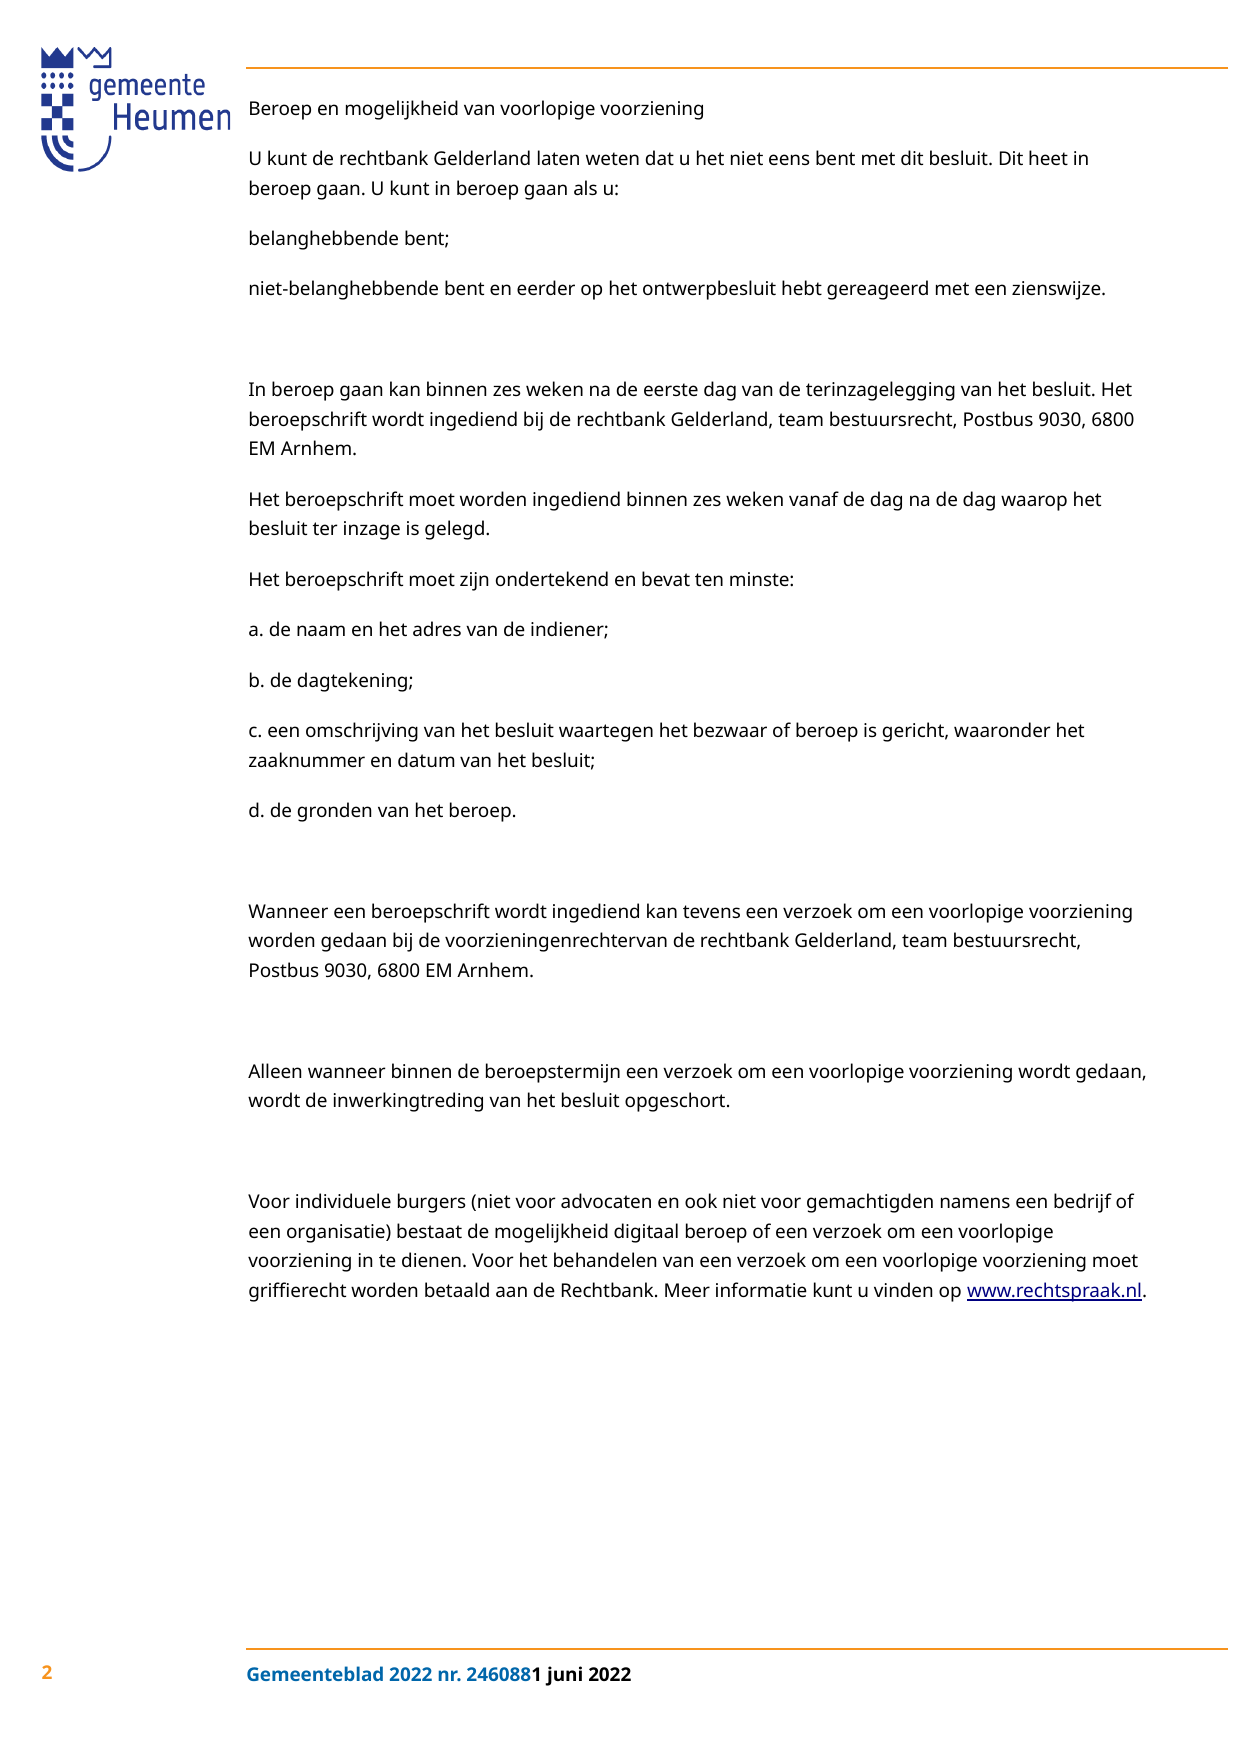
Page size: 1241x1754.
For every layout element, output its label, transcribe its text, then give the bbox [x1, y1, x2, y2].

text U kunt de rechtbank Gelderland laten weten dat u het niet eens bent met dit besluit. Dit heet in beroep gaan. U kunt in beroep gaan als u: [248, 145, 1152, 201]
text Voor individuele burgers (niet voor advocaten en ook niet voor gemachtigden namens een bedrijf of een organisatie) bestaat de mogelijkheid digitaal beroep of een verzoek om een voorlopige voorziening in te dienen. Voor het behandelen van een verzoek om een voorlopige voorziening moet griffierecht worden betaald aan de Rechtbank. Meer informatie kunt u vinden op www.rechtspraak.nl. [248, 1188, 1152, 1303]
text In beroep gaan kan binnen zes weken na de eerste dag van de terinzagelegging van het besluit. Het beroepschrift wordt ingediend bij de rechtbank Gelderland, team bestuursrecht, Postbus 9030, 6800 EM Arnhem. [248, 376, 1152, 461]
text d. de gronden van het beroep. [248, 797, 1152, 823]
text b. de dagtekening; [248, 667, 1152, 693]
text Het beroepschrift moet zijn ondertekend en bevat ten minste: [248, 566, 1152, 592]
text c. een omschrijving van het besluit waartegen het bezwaar of beroep is gericht, waaronder het zaaknummer en datum van het besluit; [248, 717, 1152, 773]
text belanghebbende bent; [248, 225, 1152, 251]
picture [41, 47, 231, 172]
text Wanneer een beroepschrift wordt ingediend kan tevens een verzoek om een voorlopige voorziening worden gedaan bij de voorzieningenrechtervan de rechtbank Gelderland, team bestuursrecht, Postbus 9030, 6800 EM Arnhem. [248, 898, 1152, 983]
text Beroep en mogelijkheid van voorlopige voorziening [248, 95, 1152, 121]
text niet-belanghebbende bent en eerder op het ontwerpbesluit hebt gereageerd met een zienswijze. [248, 276, 1152, 301]
text a. de naam en het adres van de indiener; [248, 616, 1152, 642]
text Het beroepschrift moet worden ingediend binnen zes weken vanaf de dag na de dag waarop het besluit ter inzage is gelegd. [248, 486, 1152, 541]
text Alleen wanneer binnen de beroepstermijn een verzoek om een voorlopige voorziening wordt gedaan, wordt de inwerkingtreding van het besluit opgeschort. [248, 1058, 1152, 1113]
